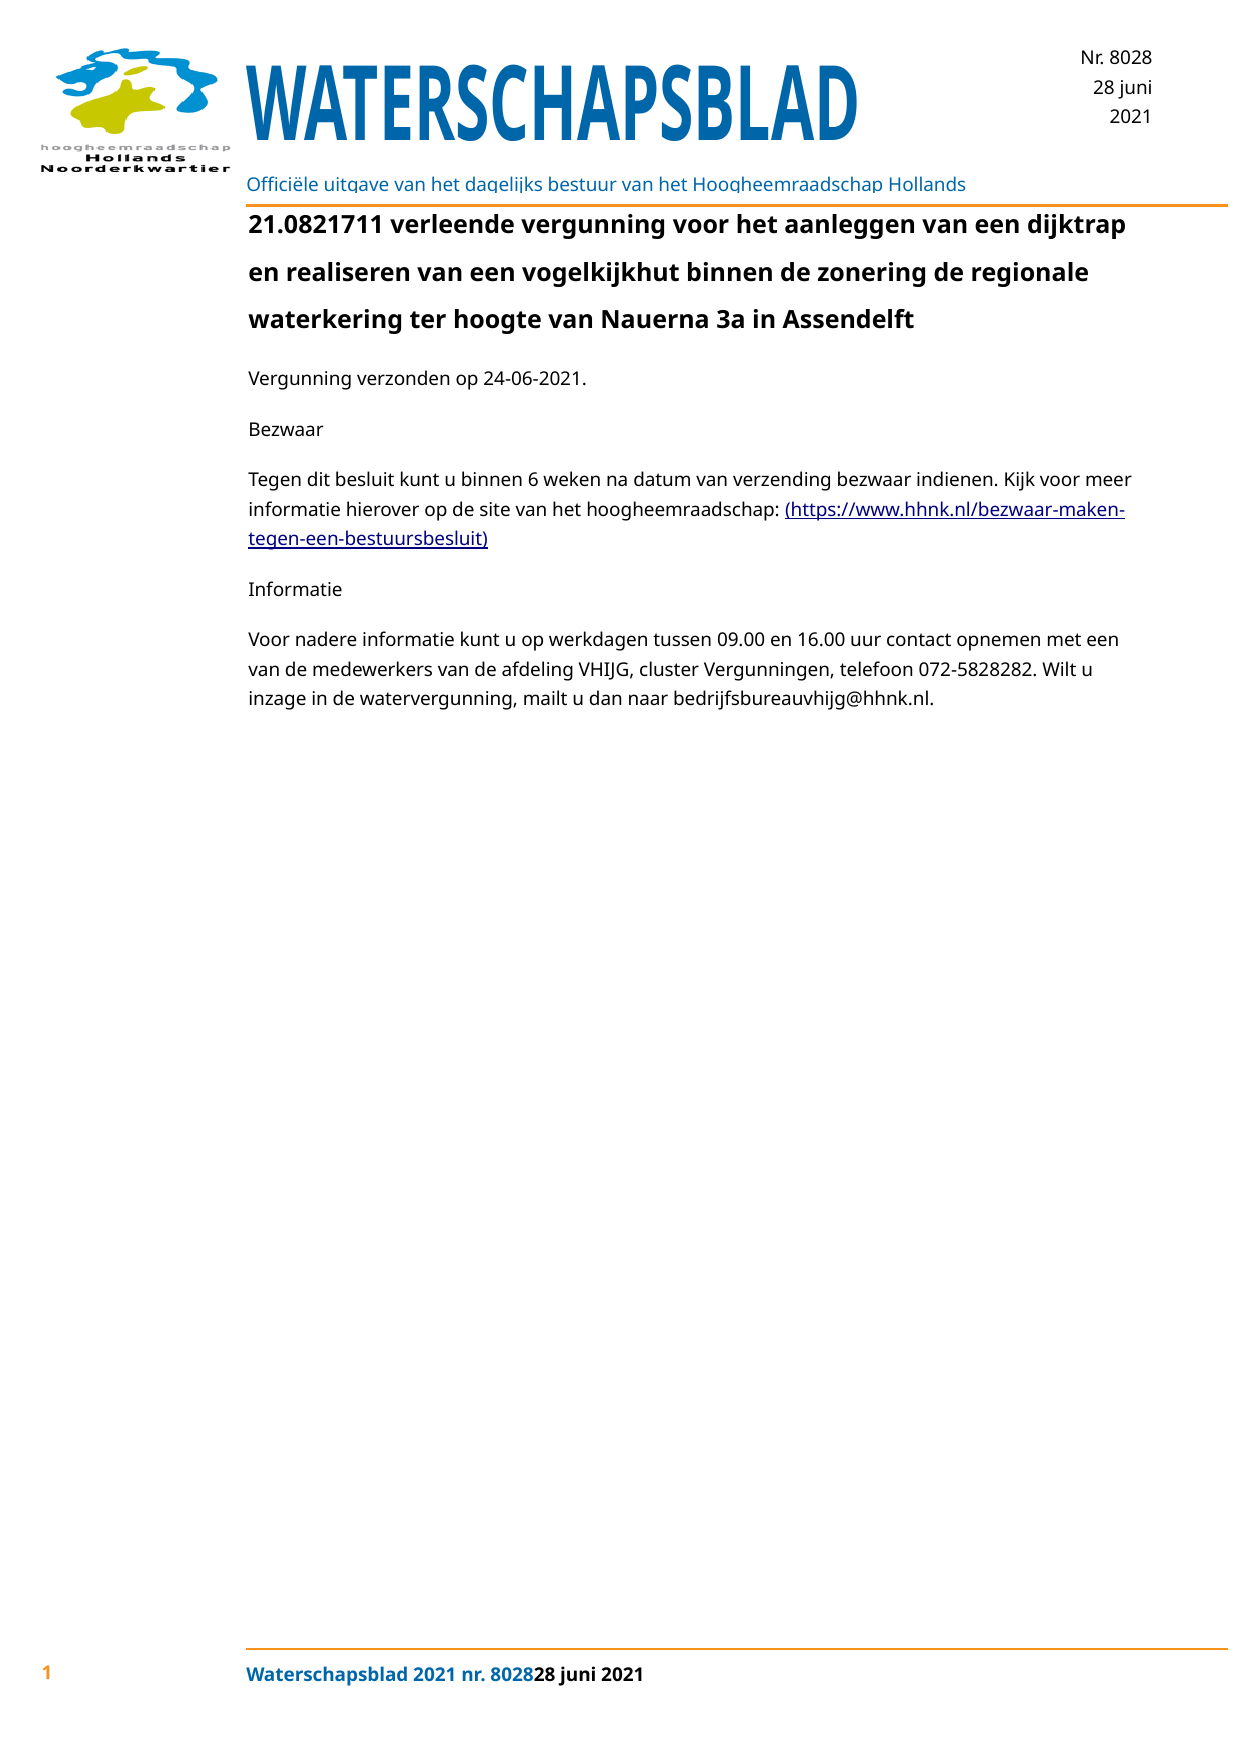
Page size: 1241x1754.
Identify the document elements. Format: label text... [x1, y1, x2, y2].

picture [41, 47, 231, 172]
text Informatie [248, 576, 1152, 602]
text Tegen dit besluit kunt u binnen 6 weken na datum van verzending bezwaar indienen. Kijk voor meer informatie hierover op de site van het hoogheemraadschap: (https://www.hhnk.nl/bezwaar-maken-tegen-een-bestuursbesluit) [248, 466, 1152, 551]
text Vergunning verzonden op 24-06-2021. [248, 366, 1152, 391]
text 21.0821711 verleende vergunning voor het aanleggen van een dijktrap en realiseren van een vogelkijkhut binnen de zonering de regionale waterkering ter hoogte van Nauerna 3a in Assendelft [248, 207, 1152, 336]
text Voor nadere informatie kunt u op werkdagen tussen 09.00 en 16.00 uur contact opnemen met een van de medewerkers van de afdeling VHIJG, cluster Vergunningen, telefoon 072-5828282. Wilt u inzage in de watervergunning, mailt u dan naar bedrijfsbureauvhijg@hhnk.nl. [248, 626, 1152, 711]
text Bezwaar [248, 416, 1152, 442]
